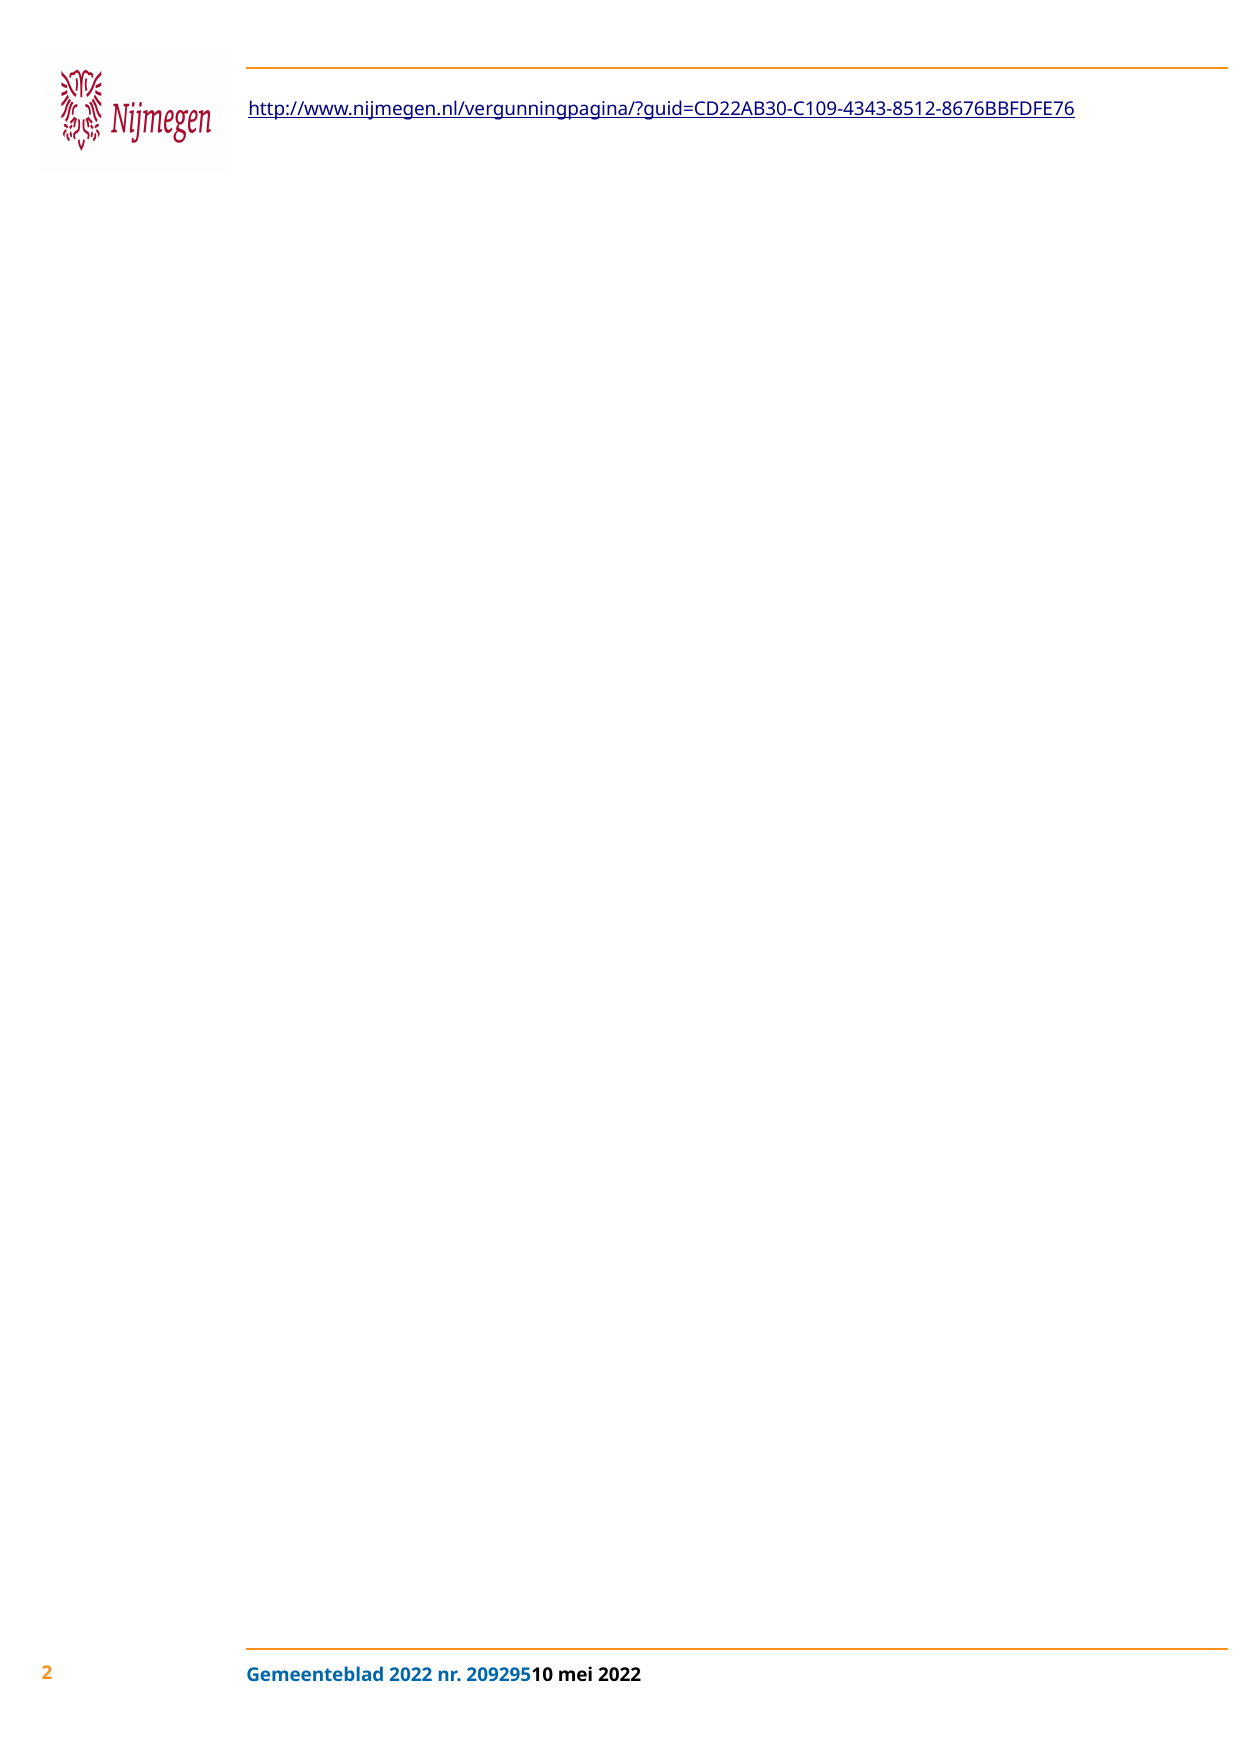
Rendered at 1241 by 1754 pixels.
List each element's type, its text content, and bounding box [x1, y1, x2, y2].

picture [41, 47, 231, 172]
text http://www.nijmegen.nl/vergunningpagina/?guid=CD22AB30-C109-4343-8512-8676BBFDFE76 [248, 95, 1152, 121]
